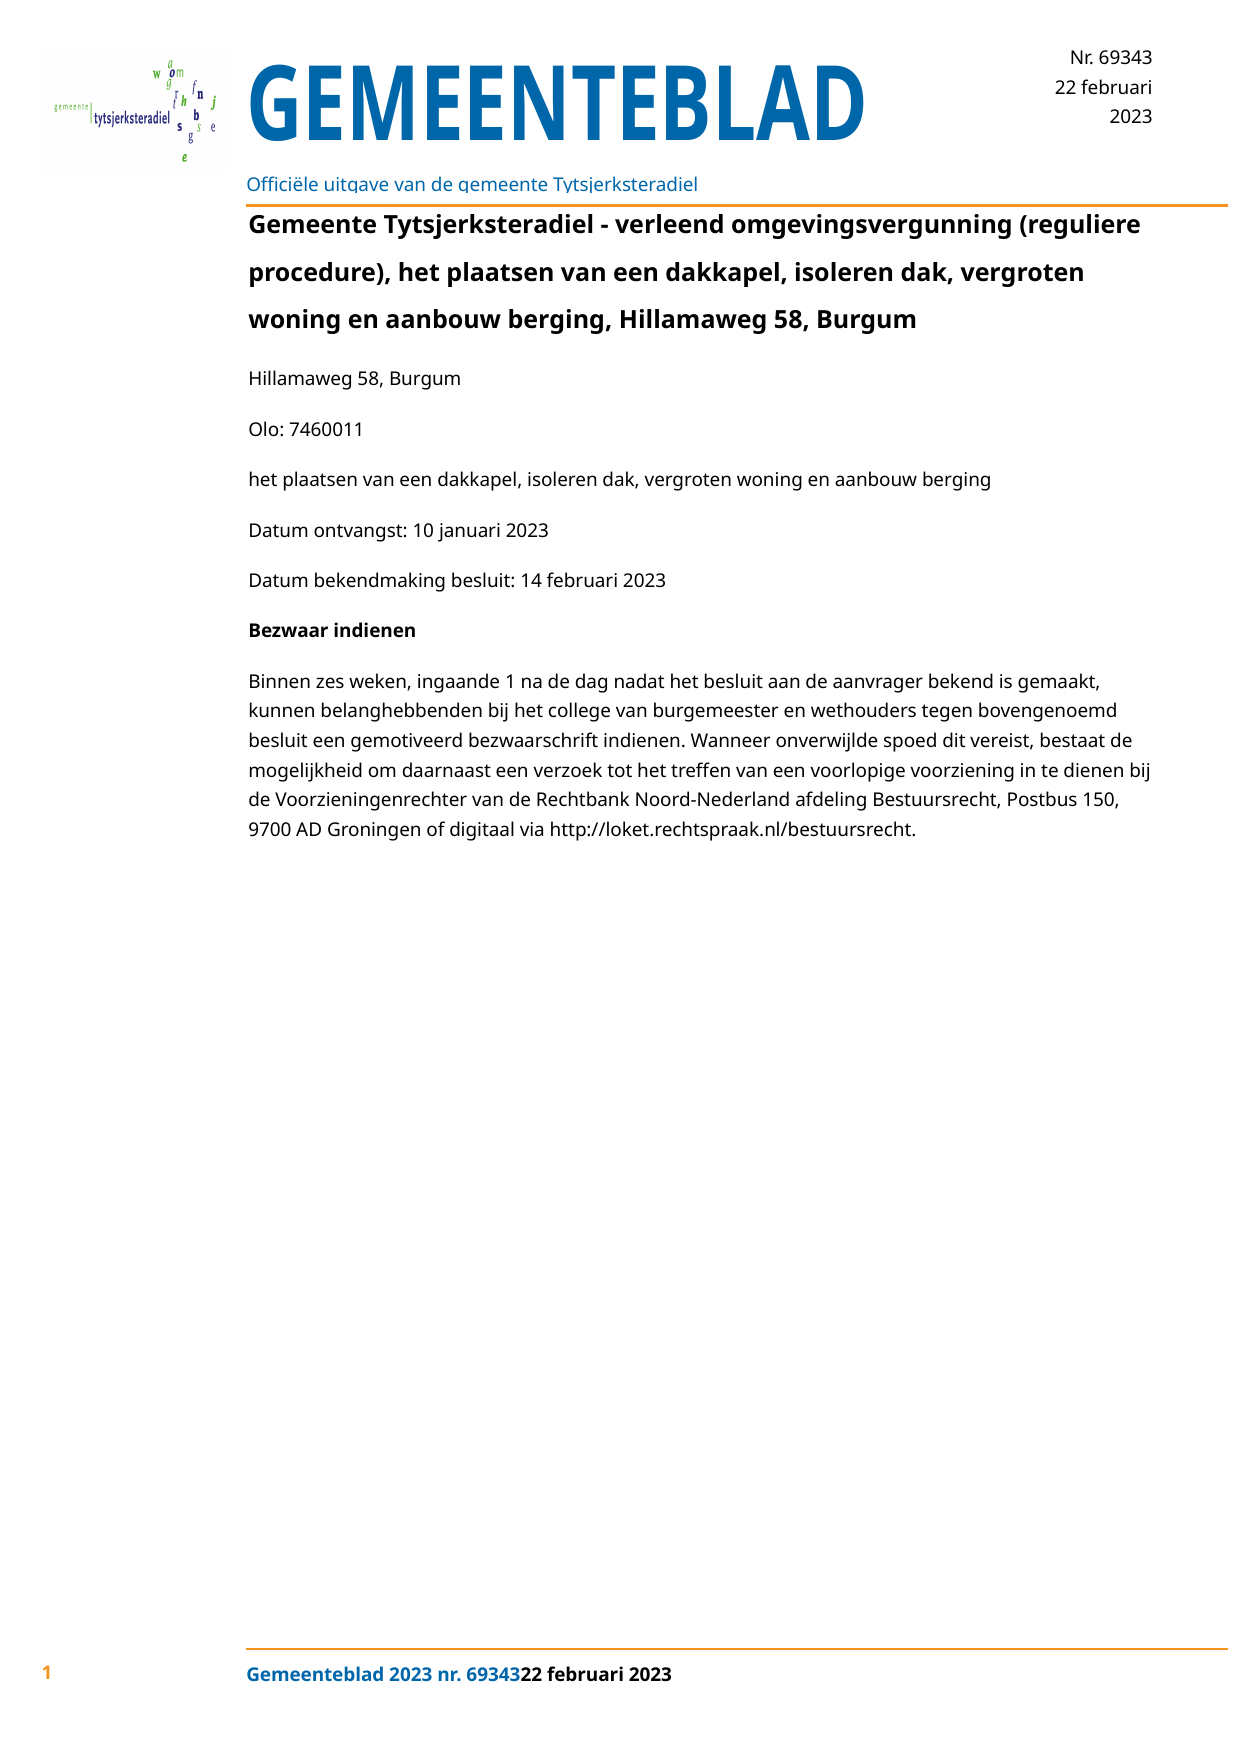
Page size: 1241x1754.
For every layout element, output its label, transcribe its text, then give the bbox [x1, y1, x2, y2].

text Datum bekendmaking besluit: 14 februari 2023 [248, 567, 1152, 593]
text Hillamaweg 58, Burgum [248, 366, 1152, 391]
text Bezwaar indienen [248, 618, 1152, 643]
text het plaatsen van een dakkapel, isoleren dak, vergroten woning en aanbouw berging [248, 466, 1152, 492]
text Olo: 7460011 [248, 416, 1152, 442]
text Gemeente Tytsjerksteradiel - verleend omgevingsvergunning (reguliere procedure), het plaatsen van een dakkapel, isoleren dak, vergroten woning en aanbouw berging, Hillamaweg 58, Burgum [248, 207, 1152, 336]
picture [41, 47, 231, 172]
text Datum ontvangst: 10 januari 2023 [248, 517, 1152, 542]
text Binnen zes weken, ingaande 1 na de dag nadat het besluit aan de aanvrager bekend is gemaakt, kunnen belanghebbenden bij het college van burgemeester en wethouders tegen bovengenoemd besluit een gemotiveerd bezwaarschrift indienen. Wanneer onverwijlde spoed dit vereist, bestaat de mogelijkheid om daarnaast een verzoek tot het treffen van een voorlopige voorziening in te dienen bij de Voorzieningenrechter van de Rechtbank Noord-Nederland afdeling Bestuursrecht, Postbus 150, 9700 AD Groningen of digitaal via http://loket.rechtspraak.nl/bestuursrecht. [248, 668, 1152, 842]
